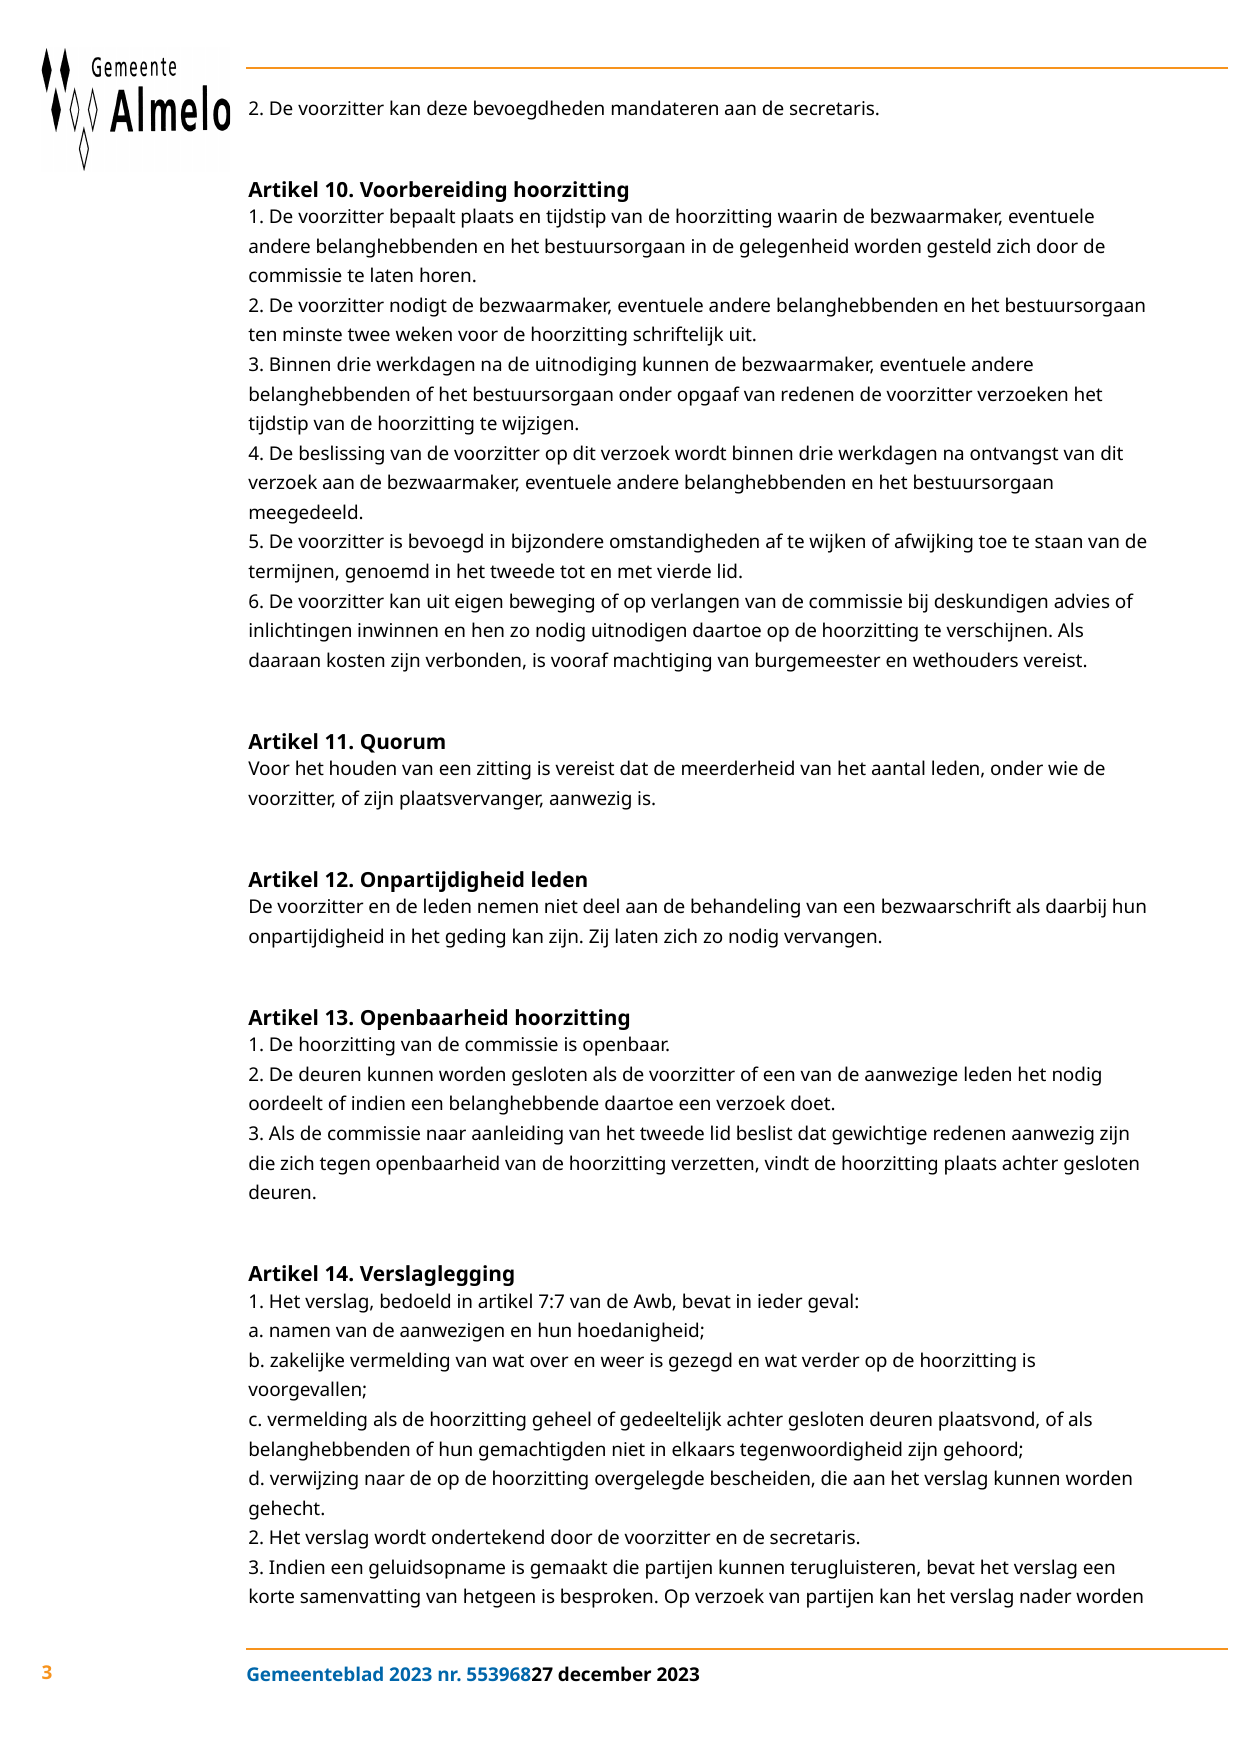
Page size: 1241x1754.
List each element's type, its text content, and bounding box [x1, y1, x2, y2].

picture [41, 47, 231, 172]
text 4. De beslissing van de voorzitter op dit verzoek wordt binnen drie werkdagen na ontvangst van dit verzoek aan de bezwaarmaker, eventuele andere belanghebbenden en het bestuursorgaan meegedeeld. [248, 440, 1152, 525]
text 2. De voorzitter kan deze bevoegdheden mandateren aan de secretaris. [248, 95, 1152, 121]
text c. vermelding als de hoorzitting geheel of gedeeltelijk achter gesloten deuren plaatsvond, of als belanghebbenden of hun gemachtigden niet in elkaars tegenwoordigheid zijn gehoord; [248, 1406, 1152, 1461]
text 1. De hoorzitting van de commissie is openbaar. [248, 1031, 1152, 1057]
text 2. Het verslag wordt ondertekend door de voorzitter en de secretaris. [248, 1524, 1152, 1550]
text 6. De voorzitter kan uit eigen beweging of op verlangen van de commissie bij deskundigen advies of inlichtingen inwinnen en hen zo nodig uitnodigen daartoe op de hoorzitting te verschijnen. Als daaraan kosten zijn verbonden, is vooraf machtiging van burgemeester en wethouders vereist. [248, 588, 1152, 673]
text b. zakelijke vermelding van wat over en weer is gezegd en wat verder op de hoorzitting is voorgevallen; [248, 1347, 1152, 1402]
text 1. Het verslag, bedoeld in artikel 7:7 van de Awb, bevat in ieder geval: [248, 1288, 1152, 1313]
text 2. De voorzitter nodigt de bezwaarmaker, eventuele andere belanghebbenden en het bestuursorgaan ten minste twee weken voor de hoorzitting schriftelijk uit. [248, 292, 1152, 347]
text De voorzitter en de leden nemen niet deel aan de behandeling van een bezwaarschrift als daarbij hun onpartijdigheid in het geding kan zijn. Zij laten zich zo nodig vervangen. [248, 893, 1152, 949]
text 1. De voorzitter bepaalt plaats en tijdstip van de hoorzitting waarin de bezwaarmaker, eventuele andere belanghebbenden en het bestuursorgaan in de gelegenheid worden gesteld zich door de commissie te laten horen. [248, 203, 1152, 288]
text Artikel 11. Quorum [248, 727, 1152, 755]
text Artikel 10. Voorbereiding hoorzitting [248, 175, 1152, 203]
text Artikel 13. Openbaarheid hoorzitting [248, 1003, 1152, 1031]
text Voor het houden van een zitting is vereist dat de meerderheid van het aantal leden, onder wie de voorzitter, of zijn plaatsvervanger, aanwezig is. [248, 755, 1152, 811]
text 2. De deuren kunnen worden gesloten als de voorzitter of een van de aanwezige leden het nodig oordeelt of indien een belanghebbende daartoe een verzoek doet. [248, 1061, 1152, 1116]
text a. namen van de aanwezigen en hun hoedanigheid; [248, 1317, 1152, 1343]
text 3. Indien een geluidsopname is gemaakt die partijen kunnen terugluisteren, bevat het verslag een korte samenvatting van hetgeen is besproken. Op verzoek van partijen kan het verslag nader worden [248, 1554, 1152, 1609]
text Artikel 14. Verslaglegging [248, 1259, 1152, 1288]
text d. verwijzing naar de op de hoorzitting overgelegde bescheiden, die aan het verslag kunnen worden gehecht. [248, 1465, 1152, 1521]
text Artikel 12. Onpartijdigheid leden [248, 865, 1152, 893]
text 3. Binnen drie werkdagen na de uitnodiging kunnen de bezwaarmaker, eventuele andere belanghebbenden of het bestuursorgaan onder opgaaf van redenen de voorzitter verzoeken het tijdstip van de hoorzitting te wijzigen. [248, 351, 1152, 436]
text 5. De voorzitter is bevoegd in bijzondere omstandigheden af te wijken of afwijking toe te staan van de termijnen, genoemd in het tweede tot en met vierde lid. [248, 529, 1152, 584]
text 3. Als de commissie naar aanleiding van het tweede lid beslist dat gewichtige redenen aanwezig zijn die zich tegen openbaarheid van de hoorzitting verzetten, vindt de hoorzitting plaats achter gesloten deuren. [248, 1120, 1152, 1205]
